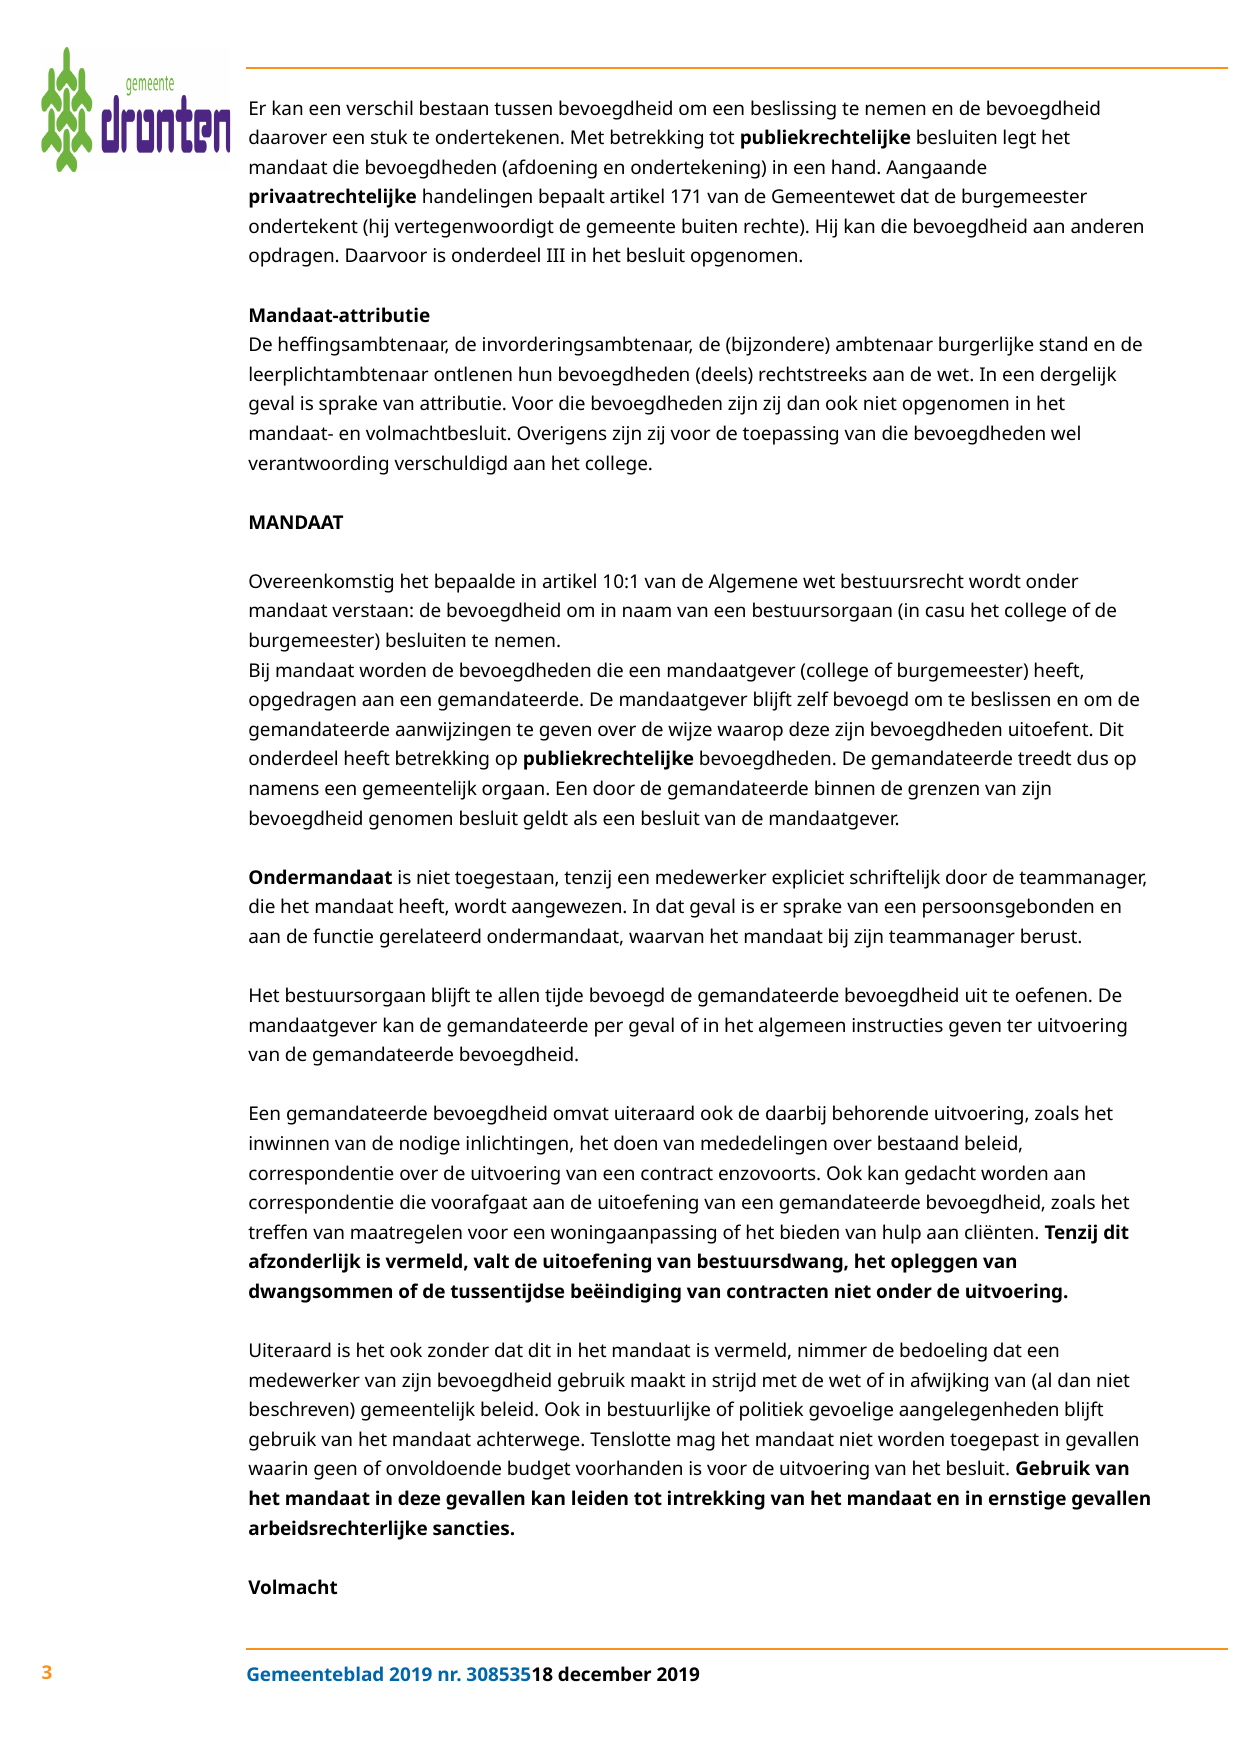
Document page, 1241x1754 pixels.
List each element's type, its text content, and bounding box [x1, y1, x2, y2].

text MANDAAT [248, 509, 1152, 535]
text Het bestuursorgaan blijft te allen tijde bevoegd de gemandateerde bevoegdheid uit te oefenen. De mandaatgever kan de gemandateerde per geval of in het algemeen instructies geven ter uitvoering van de gemandateerde bevoegdheid. [248, 982, 1152, 1067]
text Bij mandaat worden de bevoegdheden die een mandaatgever (college of burgemeester) heeft, opgedragen aan een gemandateerde. De mandaatgever blijft zelf bevoegd om te beslissen en om de gemandateerde aanwijzingen te geven over de wijze waarop deze zijn bevoegdheden uitoefent. Dit onderdeel heeft betrekking op publiekrechtelijke bevoegdheden. De gemandateerde treedt dus op namens een gemeentelijk orgaan. Een door de gemandateerde binnen de grenzen van zijn bevoegdheid genomen besluit geldt als een besluit van de mandaatgever. [248, 657, 1152, 831]
text Volmacht [248, 1574, 1152, 1600]
text Er kan een verschil bestaan tussen bevoegdheid om een beslissing te nemen en de bevoegdheid daarover een stuk te ondertekenen. Met betrekking tot publiekrechtelijke besluiten legt het mandaat die bevoegdheden (afdoening en ondertekening) in een hand. Aangaande privaatrechtelijke handelingen bepaalt artikel 171 van de Gemeentewet dat de burgemeester ondertekent (hij vertegenwoordigt de gemeente buiten rechte). Hij kan die bevoegdheid aan anderen opdragen. Daarvoor is onderdeel III in het besluit opgenomen. [248, 95, 1152, 268]
text Uiteraard is het ook zonder dat dit in het mandaat is vermeld, nimmer de bedoeling dat een medewerker van zijn bevoegdheid gebruik maakt in strijd met de wet of in afwijking van (al dan niet beschreven) gemeentelijk beleid. Ook in bestuurlijke of politiek gevoelige aangelegenheden blijft gebruik van het mandaat achterwege. Tenslotte mag het mandaat niet worden toegepast in gevallen waarin geen of onvoldoende budget voorhanden is voor de uitvoering van het besluit. Gebruik van het mandaat in deze gevallen kan leiden tot intrekking van het mandaat en in ernstige gevallen arbeidsrechterlijke sancties. [248, 1337, 1152, 1541]
text Mandaat-attributie [248, 302, 1152, 328]
text Ondermandaat is niet toegestaan, tenzij een medewerker expliciet schriftelijk door de teammanager, die het mandaat heeft, wordt aangewezen. In dat geval is er sprake van een persoonsgebonden en aan de functie gerelateerd ondermandaat, waarvan het mandaat bij zijn teammanager berust. [248, 864, 1152, 949]
picture [41, 47, 231, 172]
text Overeenkomstig het bepaalde in artikel 10:1 van de Algemene wet bestuursrecht wordt onder mandaat verstaan: de bevoegdheid om in naam van een bestuursorgaan (in casu het college of de burgemeester) besluiten te nemen. [248, 568, 1152, 653]
text Een gemandateerde bevoegdheid omvat uiteraard ook de daarbij behorende uitvoering, zoals het inwinnen van de nodige inlichtingen, het doen van mededelingen over bestaand beleid, correspondentie over de uitvoering van een contract enzovoorts. Ook kan gedacht worden aan correspondentie die voorafgaat aan de uitoefening van een gemandateerde bevoegdheid, zoals het treffen van maatregelen voor een woningaanpassing of het bieden van hulp aan cliënten. Tenzij dit afzonderlijk is vermeld, valt de uitoefening van bestuursdwang, het opleggen van dwangsommen of de tussentijdse beëindiging van contracten niet onder de uitvoering. [248, 1101, 1152, 1304]
text De heffingsambtenaar, de invorderingsambtenaar, de (bijzondere) ambtenaar burgerlijke stand en de leerplichtambtenaar ontlenen hun bevoegdheden (deels) rechtstreeks aan de wet. In een dergelijk geval is sprake van attributie. Voor die bevoegdheden zijn zij dan ook niet opgenomen in het mandaat- en volmachtbesluit. Overigens zijn zij voor de toepassing van die bevoegdheden wel verantwoording verschuldigd aan het college. [248, 331, 1152, 476]
